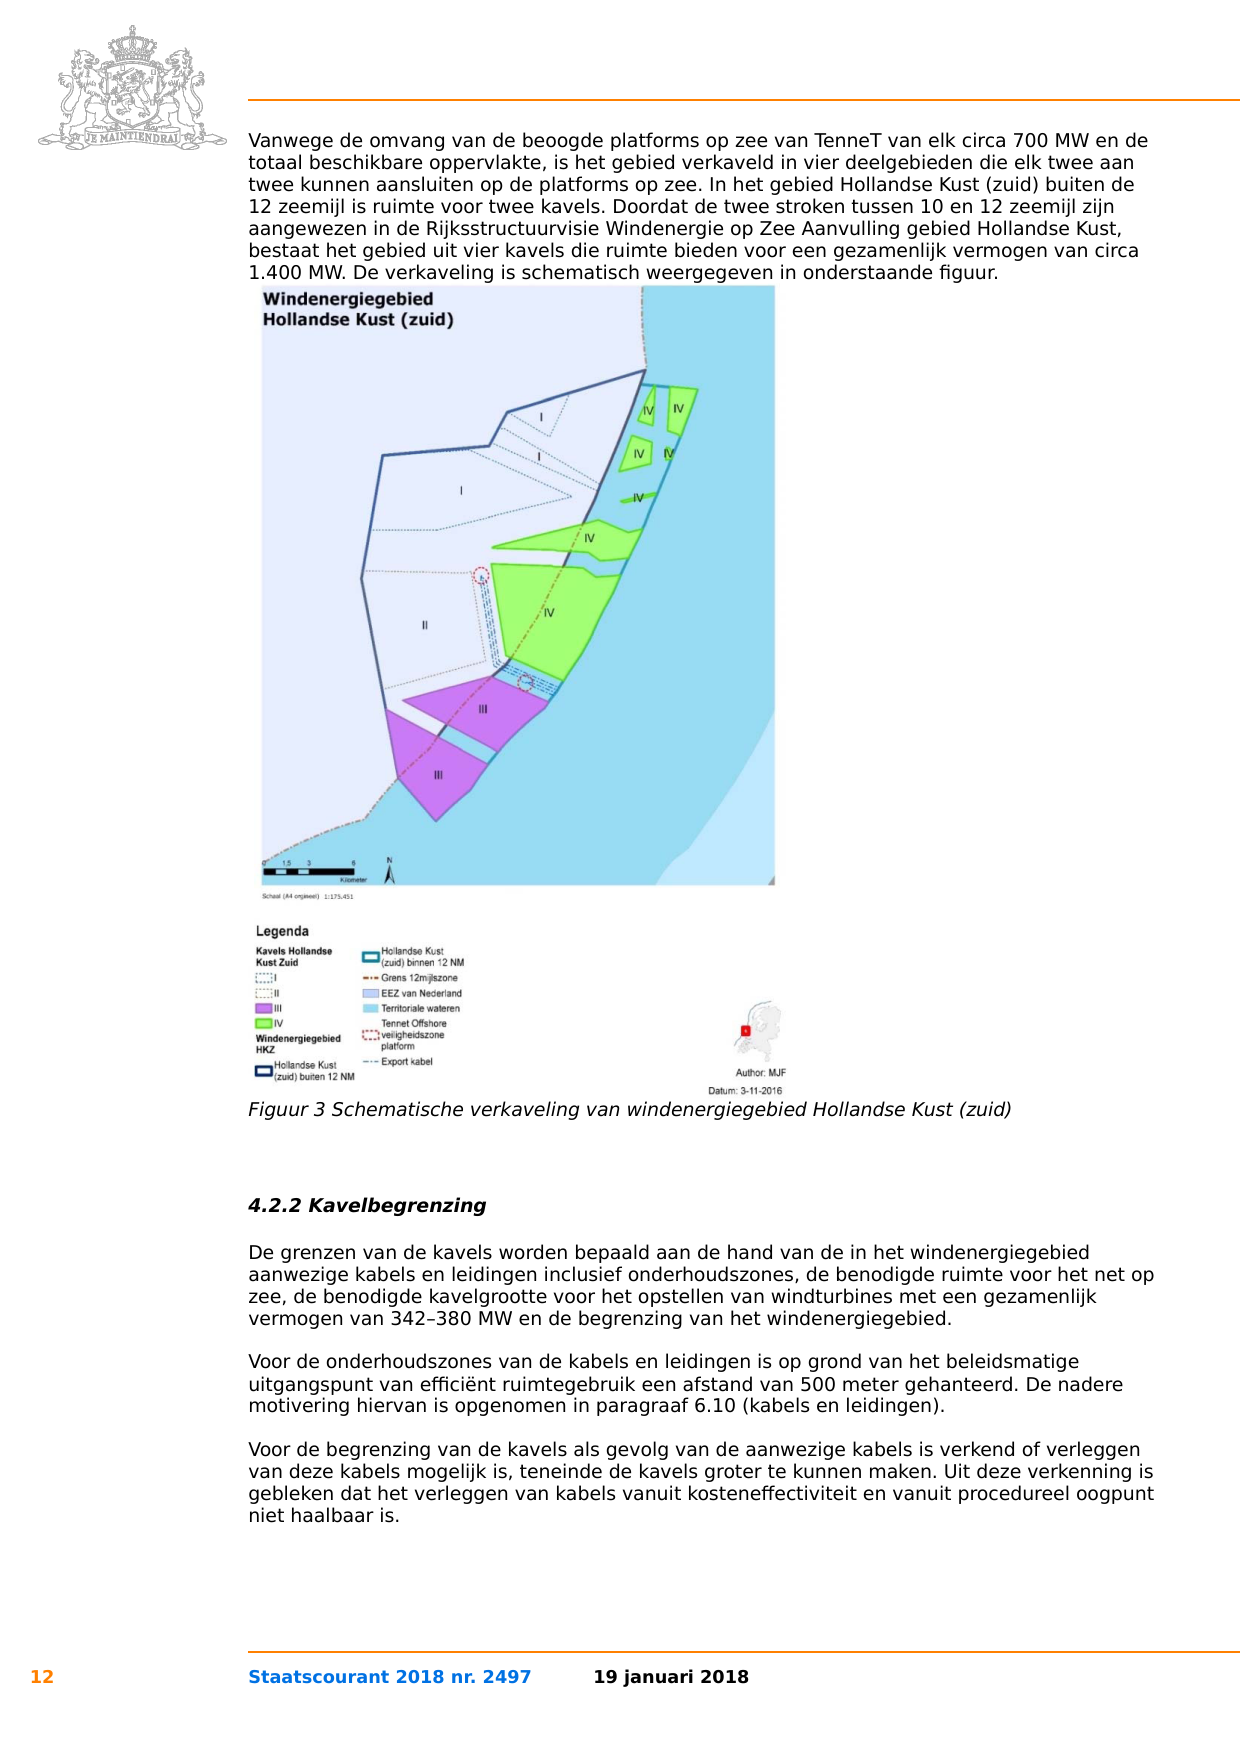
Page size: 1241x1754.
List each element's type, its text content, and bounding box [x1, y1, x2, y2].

text Voor de begrenzing van de kavels als gevolg van de aanwezige kabels is verkend of verleggen van deze kabels mogelijk is, teneinde de kavels groter te kunnen maken. Uit deze verkenning is gebleken dat het verleggen van kabels vanuit kosteneffectiviteit en vanuit procedureel oogpunt niet haalbaar is. [248, 1439, 1163, 1527]
text Voor de onderhoudszones van de kabels en leidingen is op grond van het beleidsmatige uitgangspunt van efficiënt ruimtegebruik een afstand van 500 meter gehanteerd. De nadere motivering hiervan is opgenomen in paragraaf 6.10 (kabels en leidingen). [248, 1351, 1163, 1417]
text De grenzen van de kavels worden bepaald aan de hand van de in het windenergiegebied aanwezige kabels en leidingen inclusief onderhoudszones, de benodigde ruimte voor het net op zee, de benodigde kavelgrootte voor het opstellen van windturbines met een gezamenlijk vermogen van 342–380 MW en de begrenzing van het windenergiegebied. [248, 1242, 1163, 1329]
text Vanwege de omvang van de beoogde platforms op zee van TenneT van elk circa 700 MW en de totaal beschikbare oppervlakte, is het gebied verkaveld in vier deelgebieden die elk twee aan twee kunnen aansluiten op de platforms op zee. In het gebied Hollandse Kust (zuid) buiten de 12 zeemijl is ruimte voor twee kavels. Doordat de twee stroken tussen 10 en 12 zeemijl zijn aangewezen in de Rijksstructuurvisie Windenergie op Zee Aanvulling gebied Hollandse Kust, bestaat het gebied uit vier kavels die ruimte bieden voor een gezamenlijk vermogen van circa 1.400 MW. De verkaveling is schematisch weergegeven in onderstaande figuur. Figuur 3 Schematische verkaveling van windenergiegebied Hollandse Kust (zuid) [248, 130, 1163, 1165]
picture [38, 25, 227, 150]
subtitle 4.2.2 Kavelbegrenzing [248, 1195, 1163, 1217]
picture [248, 283, 792, 1099]
